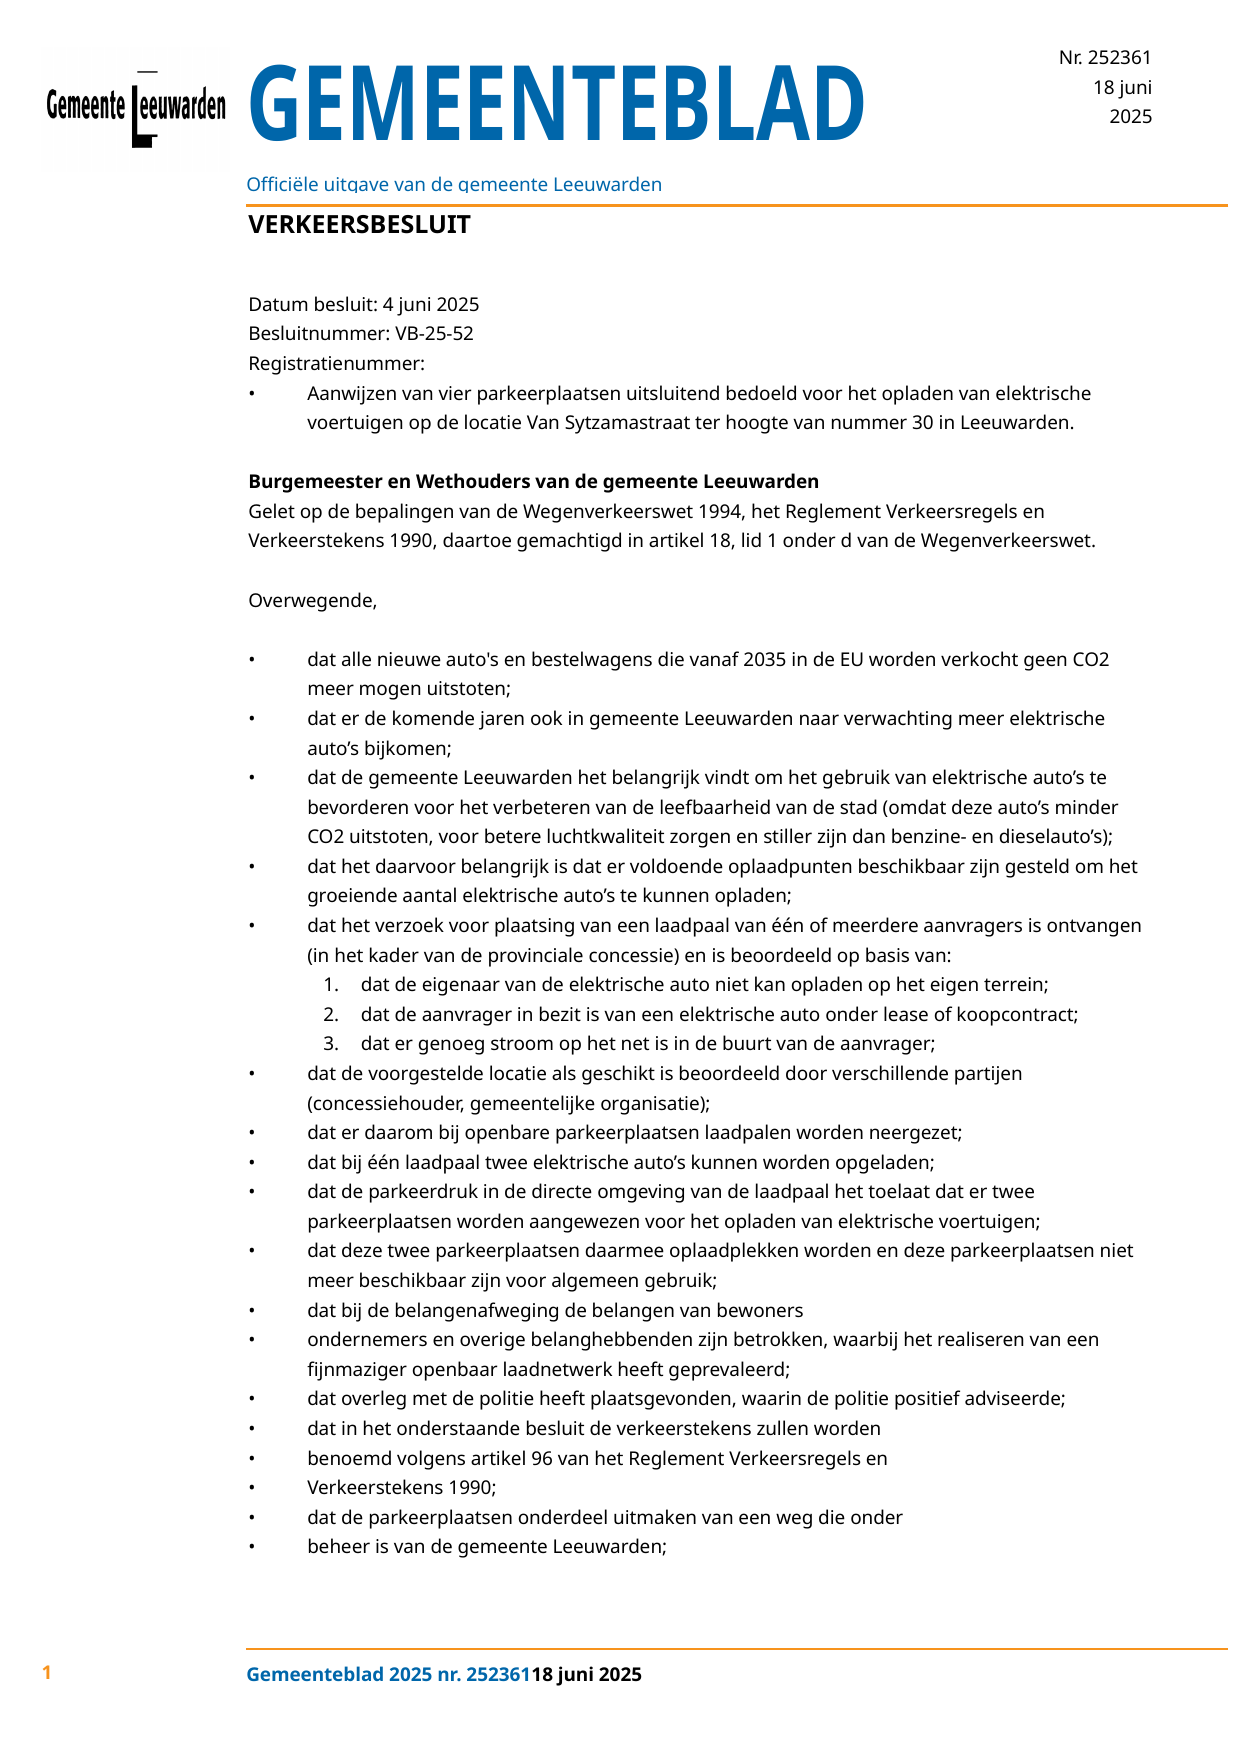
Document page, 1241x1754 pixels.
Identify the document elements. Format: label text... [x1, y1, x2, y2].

list ondernemers en overige belanghebbenden zijn betrokken, waarbij het realiseren van een fijnmaziger openbaar laadnetwerk heeft geprevaleerd; [248, 1326, 1152, 1382]
list dat de aanvrager in bezit is van een elektrische auto onder lease of koopcontract; [323, 1001, 1152, 1027]
list dat de parkeerplaatsen onderdeel uitmaken van een weg die onder [248, 1504, 1152, 1530]
list dat in het onderstaande besluit de verkeerstekens zullen worden [248, 1415, 1152, 1441]
list dat bij één laadpaal twee elektrische auto’s kunnen worden opgeladen; [248, 1149, 1152, 1175]
list dat de parkeerdruk in de directe omgeving van de laadpaal het toelaat dat er twee parkeerplaatsen worden aangewezen voor het opladen van elektrische voertuigen; [248, 1178, 1152, 1234]
list dat er daarom bij openbare parkeerplaatsen laadpalen worden neergezet; [248, 1119, 1152, 1145]
list dat alle nieuwe auto's en bestelwagens die vanaf 2035 in de EU worden verkocht geen CO2 meer mogen uitstoten; [248, 646, 1152, 701]
list benoemd volgens artikel 96 van het Reglement Verkeersregels en [248, 1445, 1152, 1471]
list dat bij de belangenafweging de belangen van bewoners [248, 1297, 1152, 1323]
text Burgemeester en Wethouders van de gemeente Leeuwarden [248, 468, 1152, 494]
list dat de eigenaar van de elektrische auto niet kan opladen op het eigen terrein; [323, 971, 1152, 997]
list beheer is van de gemeente Leeuwarden; [248, 1533, 1152, 1559]
list dat het verzoek voor plaatsing van een laadpaal van één of meerdere aanvragers is ontvangen (in het kader van de provinciale concessie) en is beoordeeld op basis van: [248, 912, 1152, 968]
list dat overleg met de politie heeft plaatsgevonden, waarin de politie positief adviseerde; [248, 1386, 1152, 1411]
list dat deze twee parkeerplaatsen daarmee oplaadplekken worden en deze parkeerplaatsen niet meer beschikbaar zijn voor algemeen gebruik; [248, 1238, 1152, 1293]
text Gelet op de bepalingen van de Wegenverkeerswet 1994, het Reglement Verkeersregels en Verkeerstekens 1990, daartoe gemachtigd in artikel 18, lid 1 onder d van de Wegenverkeerswet. [248, 498, 1152, 553]
picture [41, 47, 231, 172]
text Overwegende, [248, 587, 1152, 613]
list dat de gemeente Leeuwarden het belangrijk vindt om het gebruik van elektrische auto’s te bevorderen voor het verbeteren van de leefbaarheid van de stad (omdat deze auto’s minder CO2 uitstoten, voor betere luchtkwaliteit zorgen en stiller zijn dan benzine- en dieselauto’s); [248, 764, 1152, 849]
list dat er genoeg stroom op het net is in de buurt van de aanvrager; [323, 1031, 1152, 1056]
list dat de voorgestelde locatie als geschikt is beoordeeld door verschillende partijen (concessiehouder, gemeentelijke organisatie); [248, 1060, 1152, 1116]
list dat er de komende jaren ook in gemeente Leeuwarden naar verwachting meer elektrische auto’s bijkomen; [248, 705, 1152, 761]
list dat het daarvoor belangrijk is dat er voldoende oplaadpunten beschikbaar zijn gesteld om het groeiende aantal elektrische auto’s te kunnen opladen; [248, 853, 1152, 908]
text VERKEERSBESLUIT [248, 207, 1152, 241]
text Datum besluit: 4 juni 2025 [248, 291, 1152, 317]
list Verkeerstekens 1990; [248, 1474, 1152, 1500]
list Aanwijzen van vier parkeerplaatsen uitsluitend bedoeld voor het opladen van elektrische voertuigen op de locatie Van Sytzamastraat ter hoogte van nummer 30 in Leeuwarden. [248, 380, 1152, 435]
text Besluitnummer: VB-25-52 [248, 321, 1152, 346]
text Registratienummer: [248, 350, 1152, 376]
